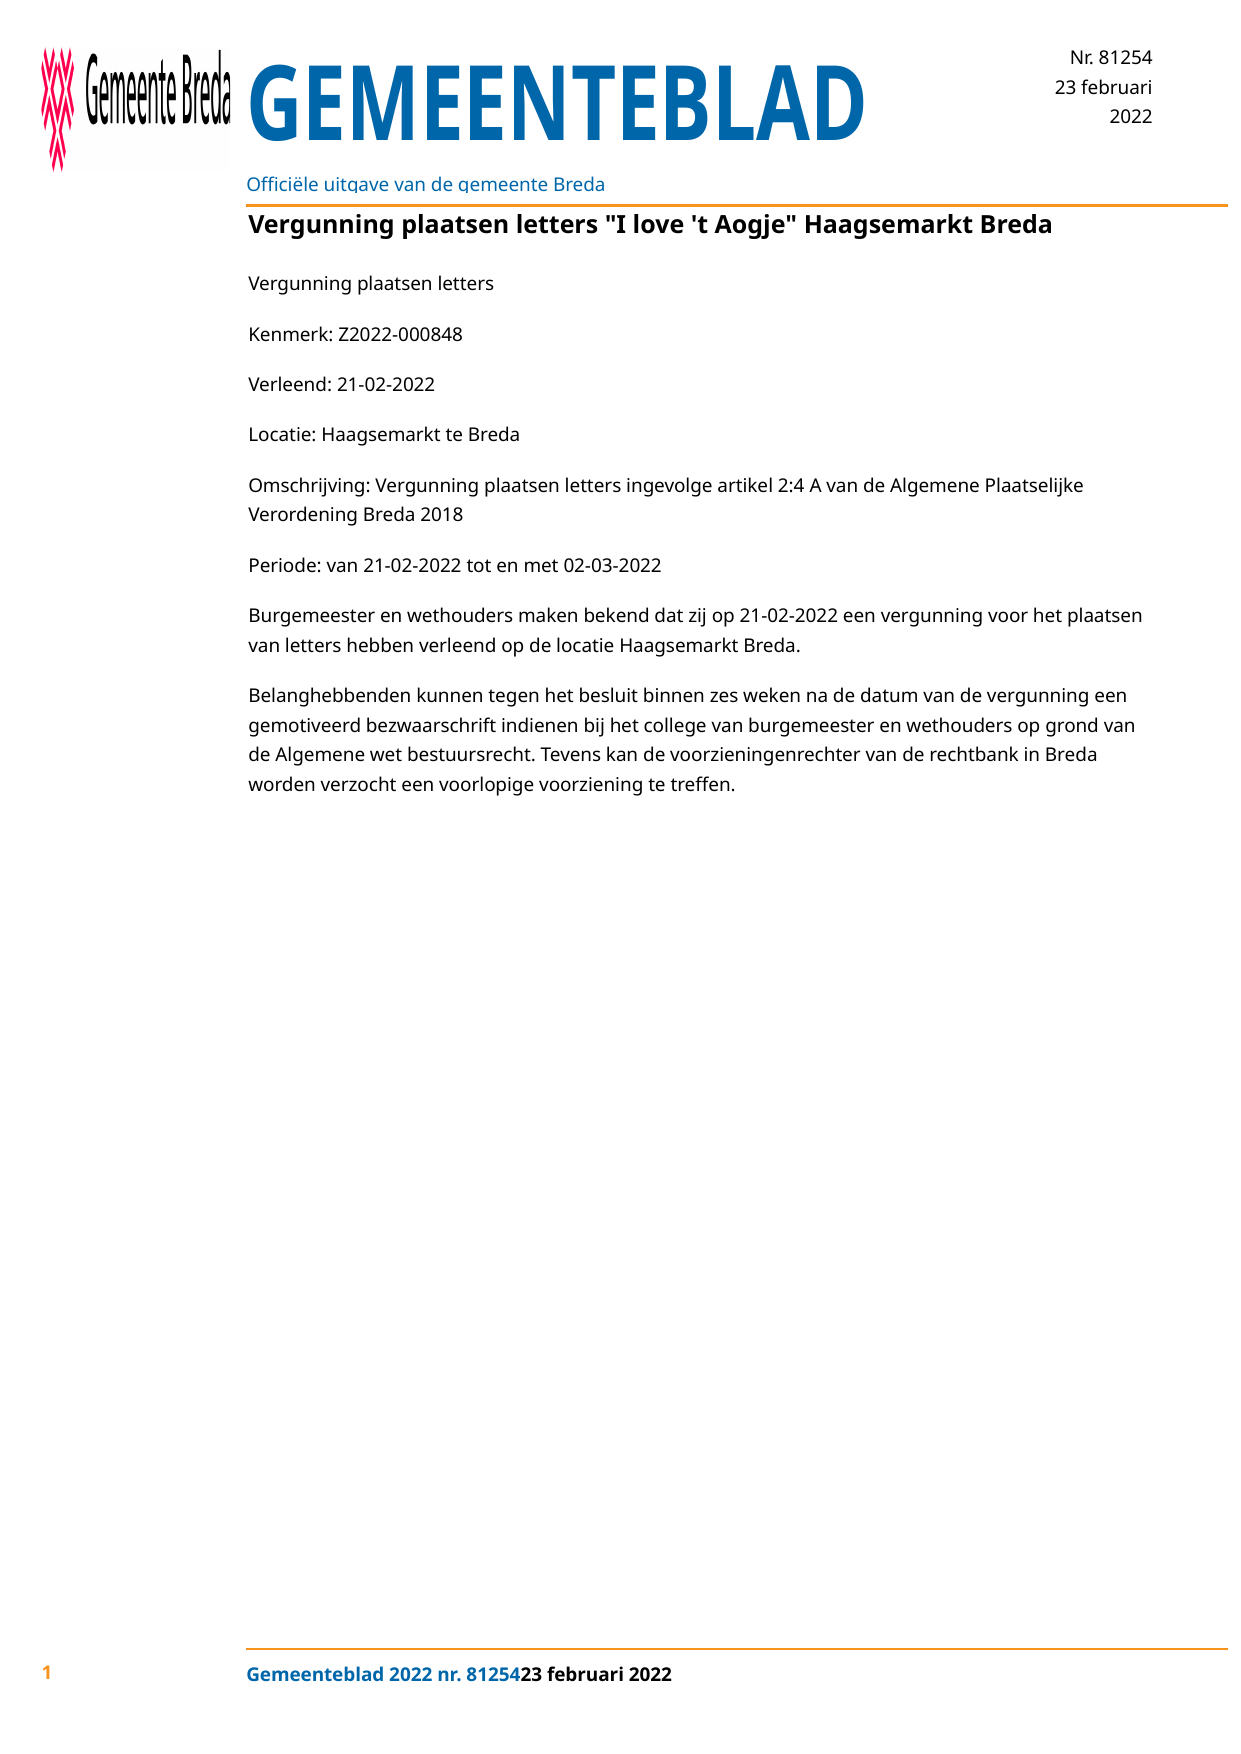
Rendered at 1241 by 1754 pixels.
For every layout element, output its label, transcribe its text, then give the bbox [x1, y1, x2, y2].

text Kenmerk: Z2022-000848 [248, 321, 1152, 346]
picture [41, 47, 231, 172]
text Omschrijving: Vergunning plaatsen letters ingevolge artikel 2:4 A van de Algemene Plaatselijke Verordening Breda 2018 [248, 472, 1152, 527]
text Vergunning plaatsen letters "I love 't Aogje" Haagsemarkt Breda [248, 207, 1152, 241]
text Vergunning plaatsen letters [248, 270, 1152, 296]
text Burgemeester en wethouders maken bekend dat zij op 21-02-2022 een vergunning voor het plaatsen van letters hebben verleend op de locatie Haagsemarkt Breda. [248, 602, 1152, 658]
text Belanghebbenden kunnen tegen het besluit binnen zes weken na de datum van de vergunning een gemotiveerd bezwaarschrift indienen bij het college van burgemeester en wethouders op grond van de Algemene wet bestuursrecht. Tevens kan de voorzieningenrechter van de rechtbank in Breda worden verzocht een voorlopige voorziening te treffen. [248, 682, 1152, 797]
text Verleend: 21-02-2022 [248, 371, 1152, 397]
text Periode: van 21-02-2022 tot en met 02-03-2022 [248, 552, 1152, 578]
text Locatie: Haagsemarkt te Breda [248, 422, 1152, 447]
